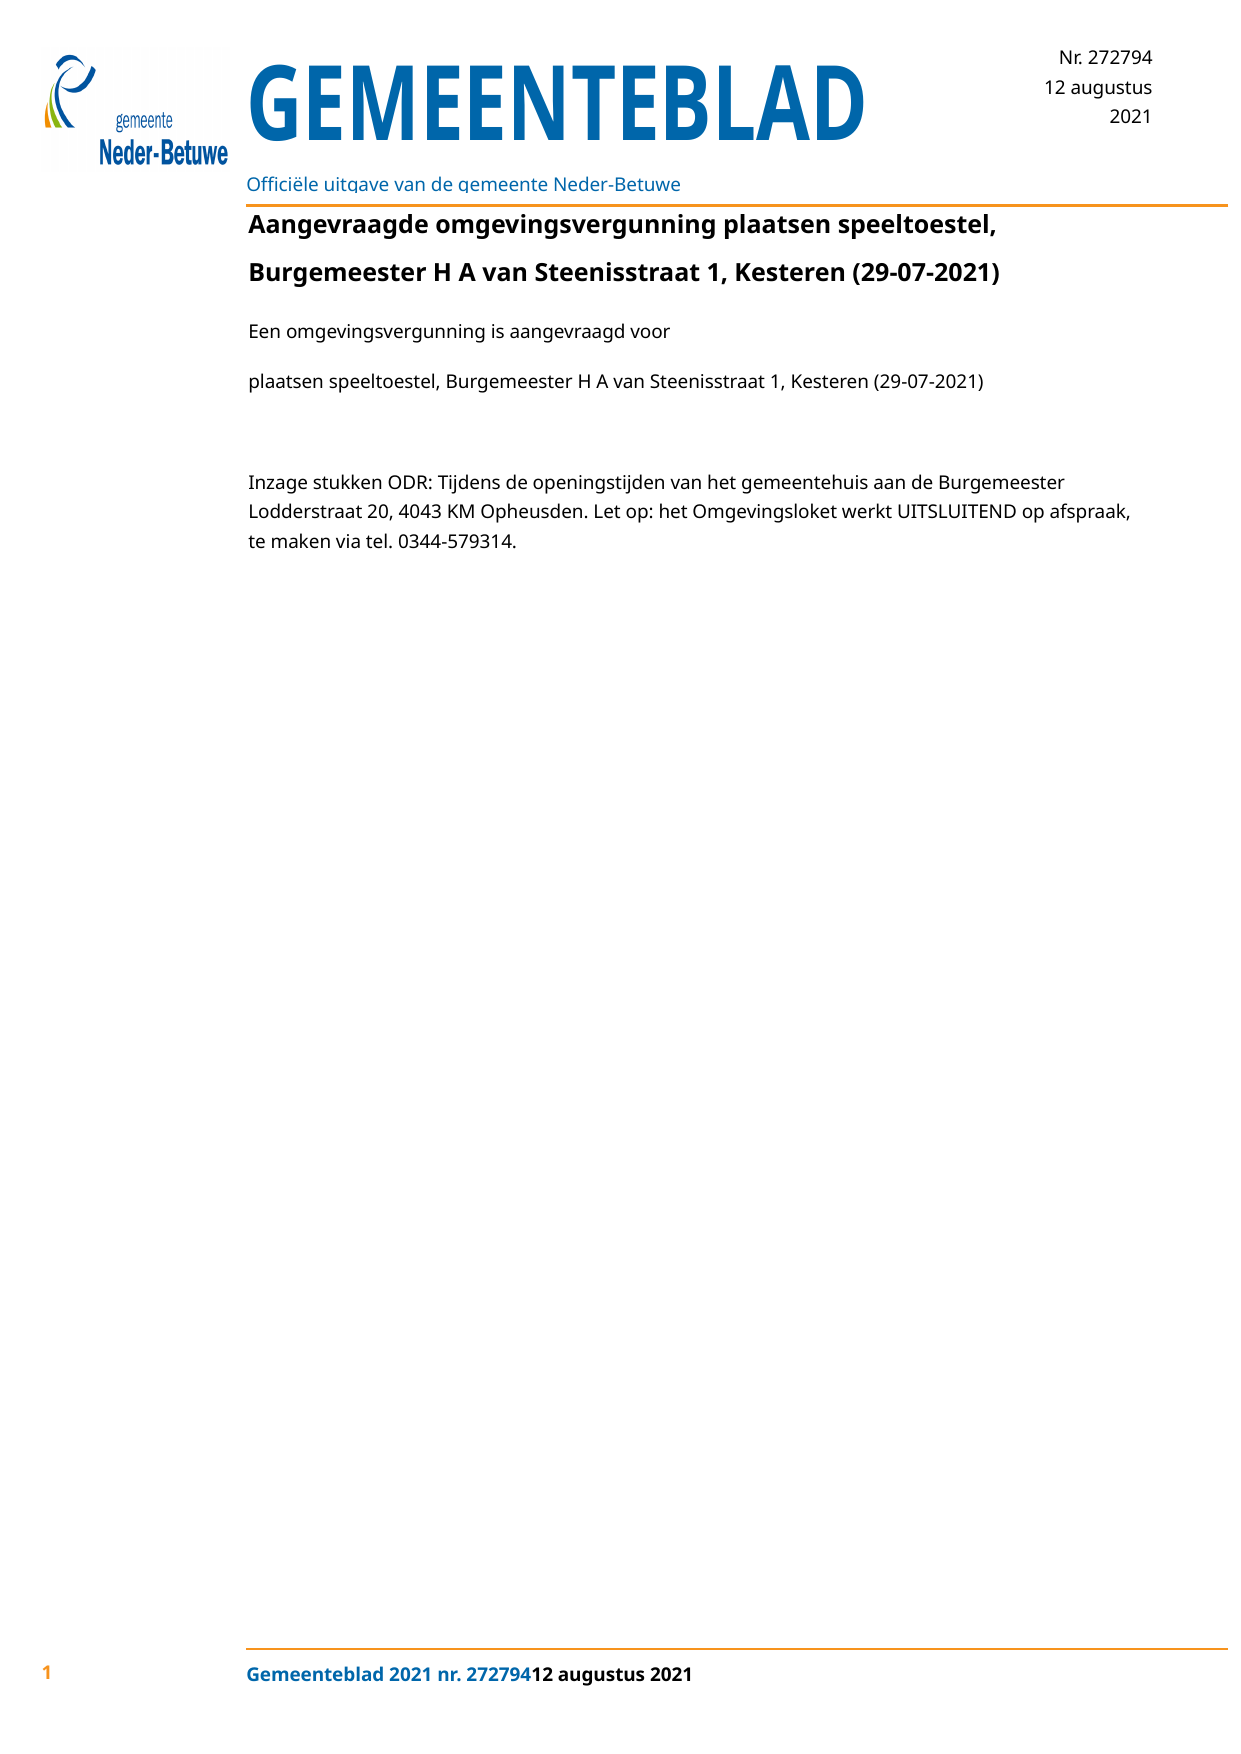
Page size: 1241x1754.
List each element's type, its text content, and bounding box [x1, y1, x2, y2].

text Aangevraagde omgevingsvergunning plaatsen speeltoestel, Burgemeester H A van Steenisstraat 1, Kesteren (29-07-2021) [248, 207, 1152, 288]
text plaatsen speeltoestel, Burgemeester H A van Steenisstraat 1, Kesteren (29-07-2021) [248, 368, 1152, 394]
text Inzage stukken ODR: Tijdens de openingstijden van het gemeentehuis aan de Burgemeester Lodderstraat 20, 4043 KM Opheusden. Let op: het Omgevingsloket werkt UITSLUITEND op afspraak, te maken via tel. 0344-579314. [248, 469, 1152, 554]
text Een omgevingsvergunning is aangevraagd voor [248, 318, 1152, 344]
picture [41, 47, 231, 172]
